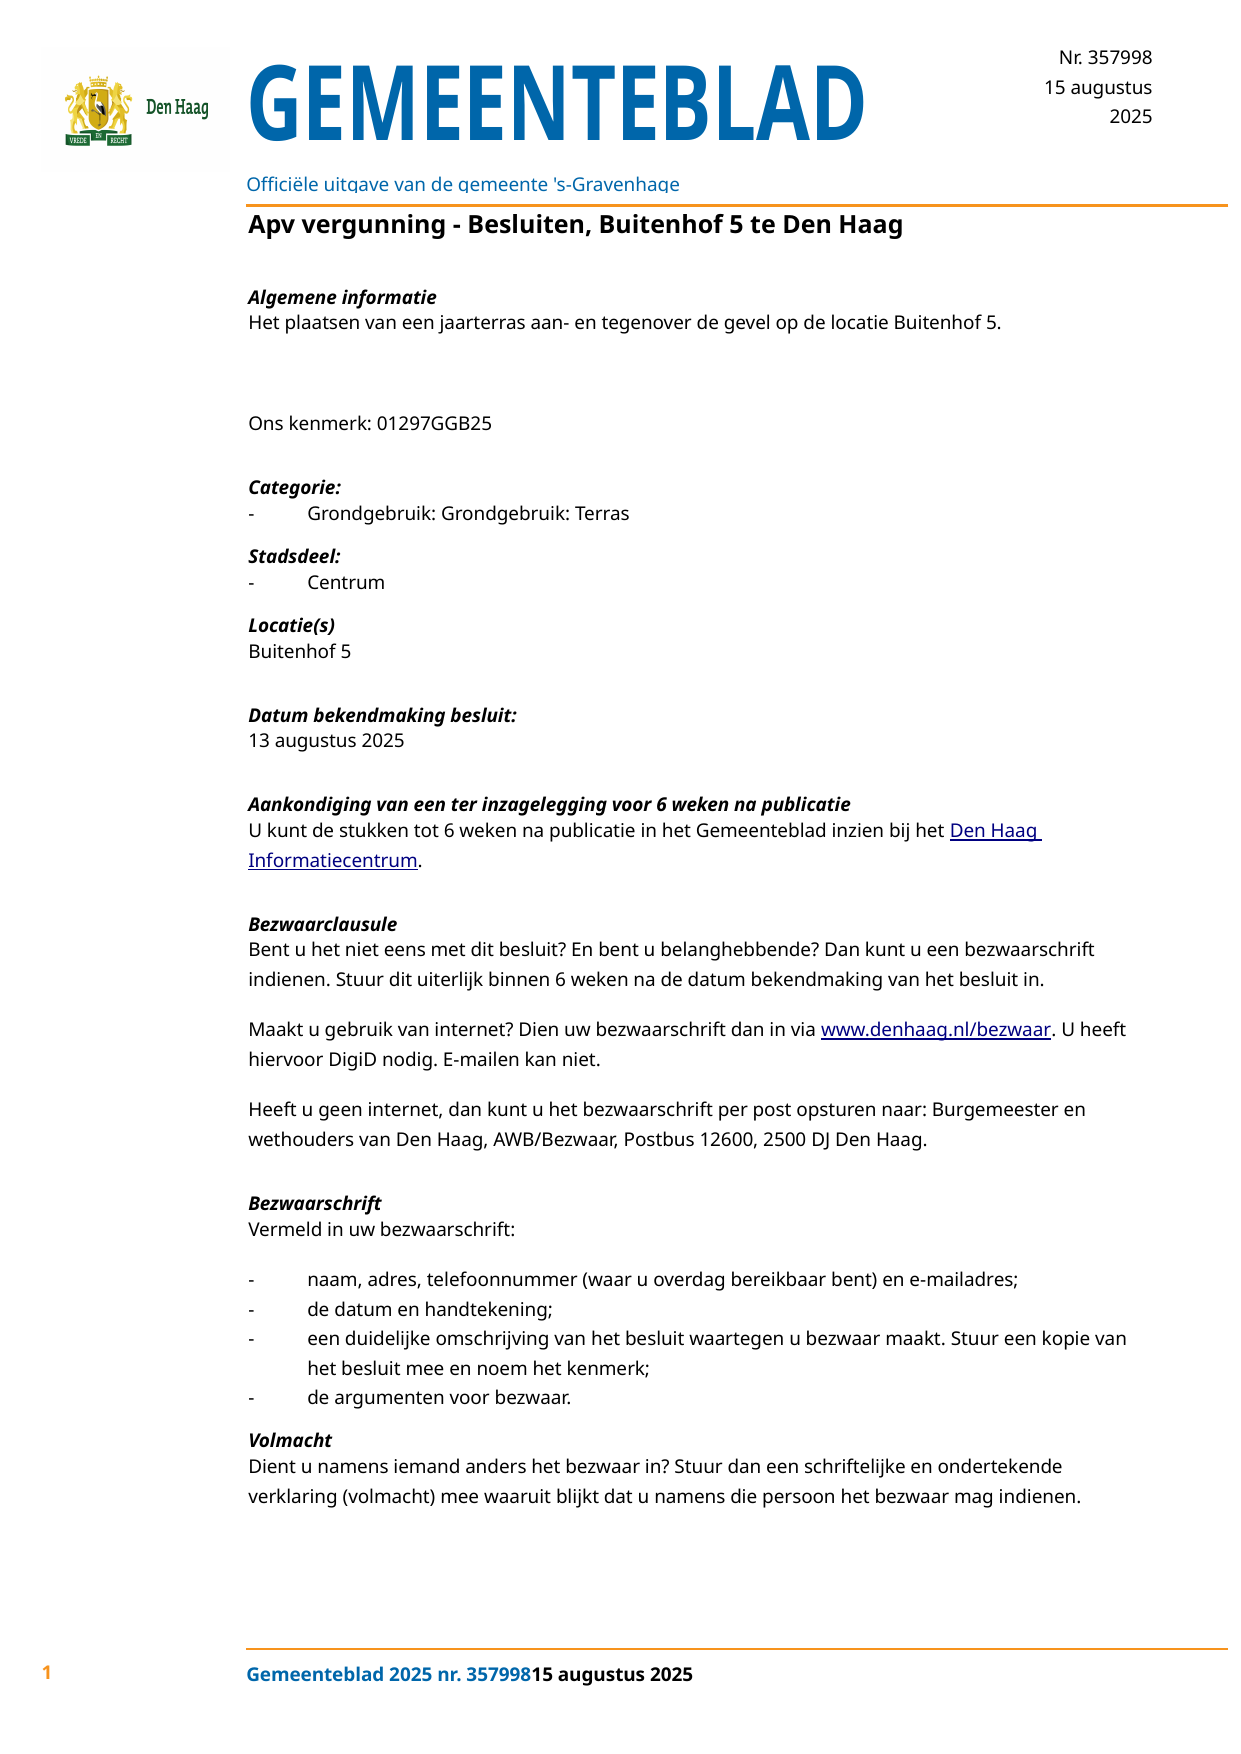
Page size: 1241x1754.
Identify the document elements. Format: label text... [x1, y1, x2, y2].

text Volmacht [248, 1428, 1152, 1453]
text Vermeld in uw bezwaarschrift: [248, 1216, 1152, 1241]
list Grondgebruik: Grondgebruik: Terras [248, 500, 1152, 526]
text Bezwaarclausule [248, 911, 1152, 936]
list een duidelijke omschrijving van het besluit waartegen u bezwaar maakt. Stuur een kopie van het besluit mee en noem het kenmerk; [248, 1325, 1152, 1381]
list de argumenten voor bezwaar. [248, 1384, 1152, 1410]
text Categorie: [248, 474, 1152, 500]
text Buitenhof 5 [248, 638, 1152, 663]
text Stadsdeel: [248, 543, 1152, 569]
text Heeft u geen internet, dan kunt u het bezwaarschrift per post opsturen naar: Burgemeester en wethouders van Den Haag, AWB/Bezwaar, Postbus 12600, 2500 DJ Den Haag. [248, 1096, 1152, 1152]
text Apv vergunning - Besluiten, Buitenhof 5 te Den Haag [248, 207, 1152, 241]
text 13 augustus 2025 [248, 727, 1152, 753]
text Het plaatsen van een jaarterras aan- en tegenover de gevel op de locatie Buitenhof 5. [248, 309, 1152, 335]
picture [41, 47, 231, 172]
list naam, adres, telefoonnummer (waar u overdag bereikbaar bent) en e-mailadres; [248, 1266, 1152, 1292]
text Aankondiging van een ter inzagelegging voor 6 weken na publicatie [248, 791, 1152, 817]
text Maakt u gebruik van internet? Dien uw bezwaarschrift dan in via www.denhaag.nl/bezwaar. U heeft hiervoor DigiD nodig. E-mailen kan niet. [248, 1016, 1152, 1072]
list de datum en handtekening; [248, 1296, 1152, 1321]
text Bezwaarschrift [248, 1190, 1152, 1216]
text Datum bekendmaking besluit: [248, 702, 1152, 727]
list Centrum [248, 569, 1152, 595]
text Locatie(s) [248, 612, 1152, 638]
text U kunt de stukken tot 6 weken na publicatie in het Gemeenteblad inzien bij het Den Haag Informatiecentrum. [248, 817, 1152, 872]
text Dient u namens iemand anders het bezwaar in? Stuur dan een schriftelijke en ondertekende verklaring (volmacht) mee waaruit blijkt dat u namens die persoon het bezwaar mag indienen. [248, 1453, 1152, 1509]
text Ons kenmerk: 01297GGB25 [248, 410, 1152, 436]
text Bent u het niet eens met dit besluit? En bent u belanghebbende? Dan kunt u een bezwaarschrift indienen. Stuur dit uiterlijk binnen 6 weken na de datum bekendmaking van het besluit in. [248, 936, 1152, 992]
text Algemene informatie [248, 284, 1152, 309]
